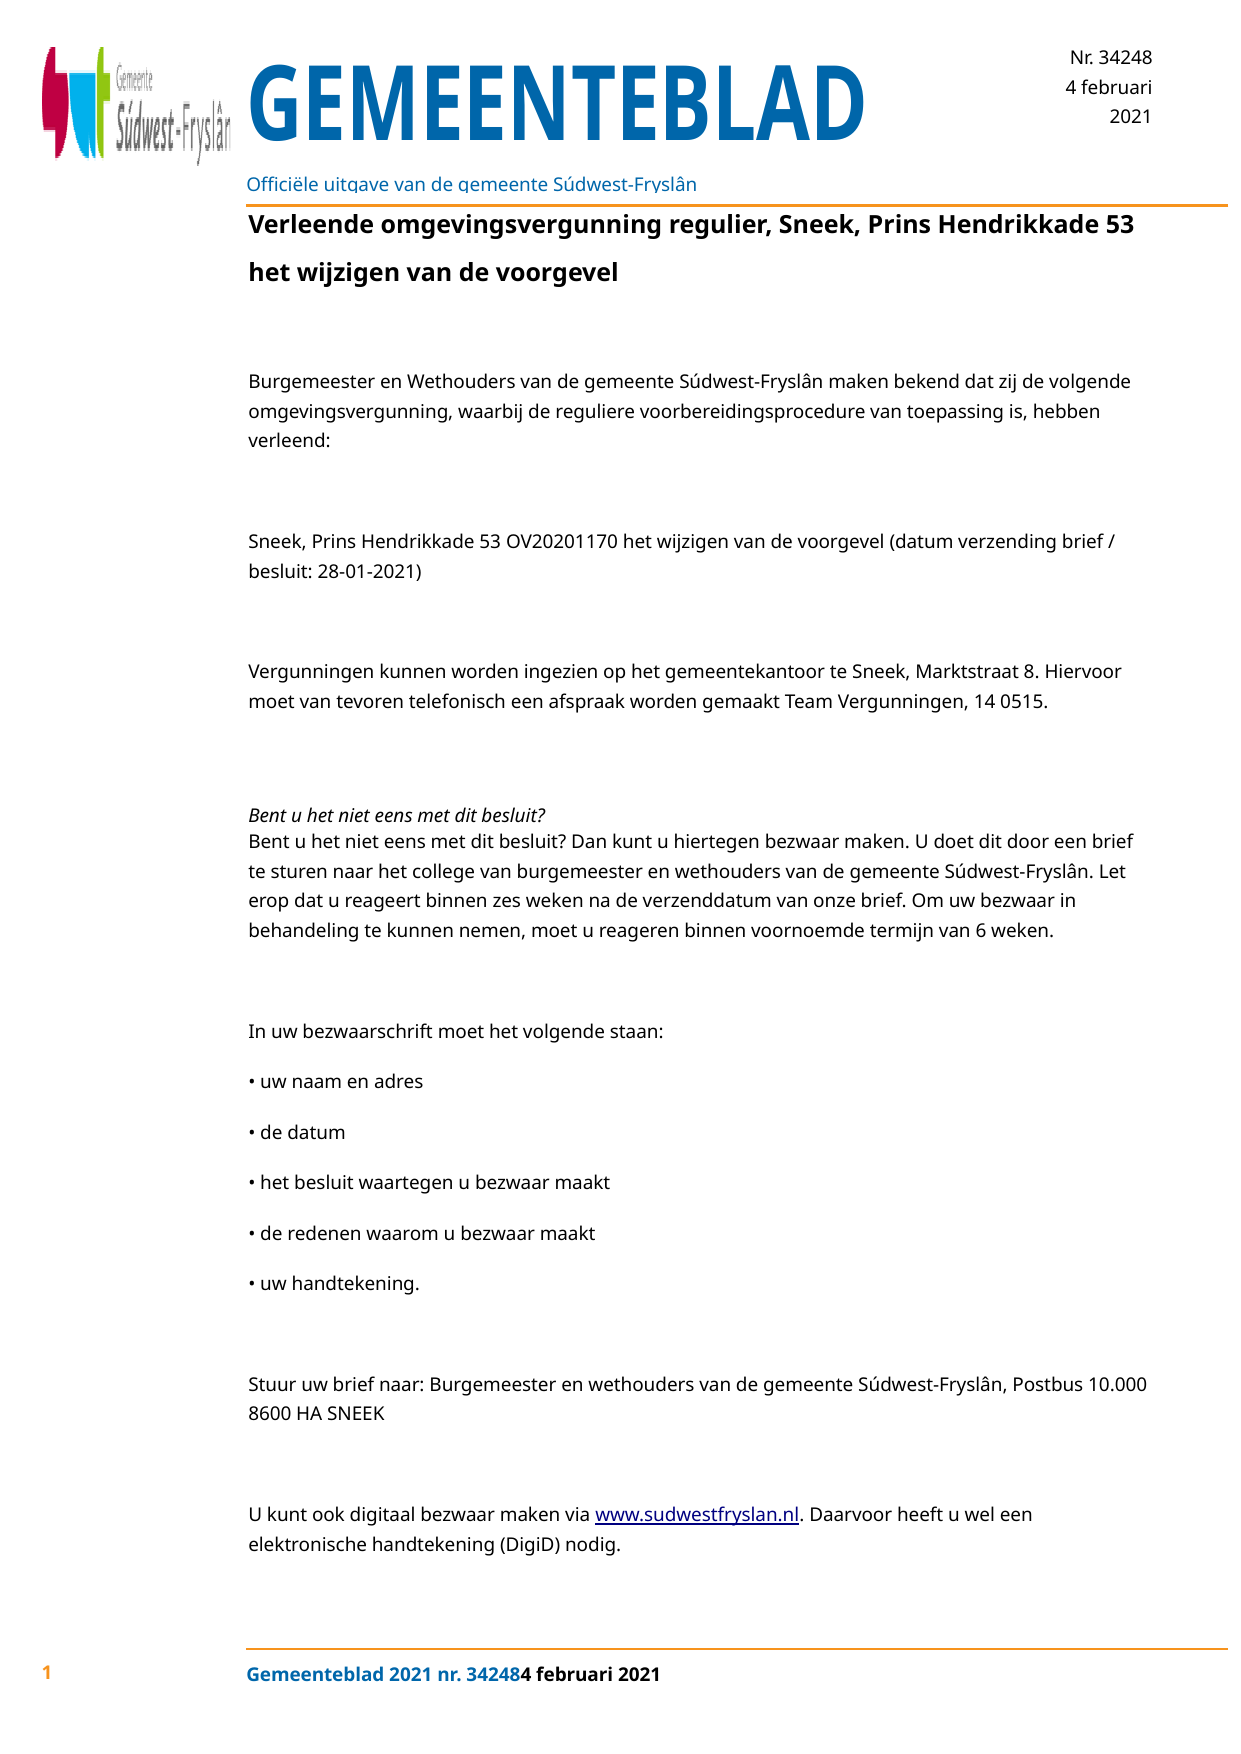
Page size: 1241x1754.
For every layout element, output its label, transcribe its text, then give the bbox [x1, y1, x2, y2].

text • uw naam en adres [248, 1068, 1152, 1094]
text Verleende omgevingsvergunning regulier, Sneek, Prins Hendrikkade 53 het wijzigen van de voorgevel [248, 207, 1152, 288]
text • uw handtekening. [248, 1270, 1152, 1296]
text U kunt ook digitaal bezwaar maken via www.sudwestfryslan.nl. Daarvoor heeft u wel een elektronische handtekening (DigiD) nodig. [248, 1501, 1152, 1557]
text Burgemeester en Wethouders van de gemeente Súdwest-Fryslân maken bekend dat zij de volgende omgevingsvergunning, waarbij de reguliere voorbereidingsprocedure van toepassing is, hebben verleend: [248, 368, 1152, 453]
text Sneek, Prins Hendrikkade 53 OV20201170 het wijzigen van de voorgevel (datum verzending brief / besluit: 28-01-2021) [248, 528, 1152, 584]
text • het besluit waartegen u bezwaar maakt [248, 1169, 1152, 1195]
text Bent u het niet eens met dit besluit? [248, 803, 1152, 828]
text • de datum [248, 1119, 1152, 1144]
text Stuur uw brief naar: Burgemeester en wethouders van de gemeente Súdwest-Fryslân, Postbus 10.000 8600 HA SNEEK [248, 1371, 1152, 1426]
text Vergunningen kunnen worden ingezien op het gemeentekantoor te Sneek, Marktstraat 8. Hiervoor moet van tevoren telefonisch een afspraak worden gemaakt Team Vergunningen, 14 0515. [248, 659, 1152, 714]
text • de redenen waarom u bezwaar maakt [248, 1220, 1152, 1245]
picture [41, 47, 231, 172]
text In uw bezwaarschrift moet het volgende staan: [248, 1018, 1152, 1044]
text Bent u het niet eens met dit besluit? Dan kunt u hiertegen bezwaar maken. U doet dit door een brief te sturen naar het college van burgemeester en wethouders van de gemeente Súdwest-Fryslân. Let erop dat u reageert binnen zes weken na de verzenddatum van onze brief. Om uw bezwaar in behandeling te kunnen nemen, moet u reageren binnen voornoemde termijn van 6 weken. [248, 828, 1152, 943]
